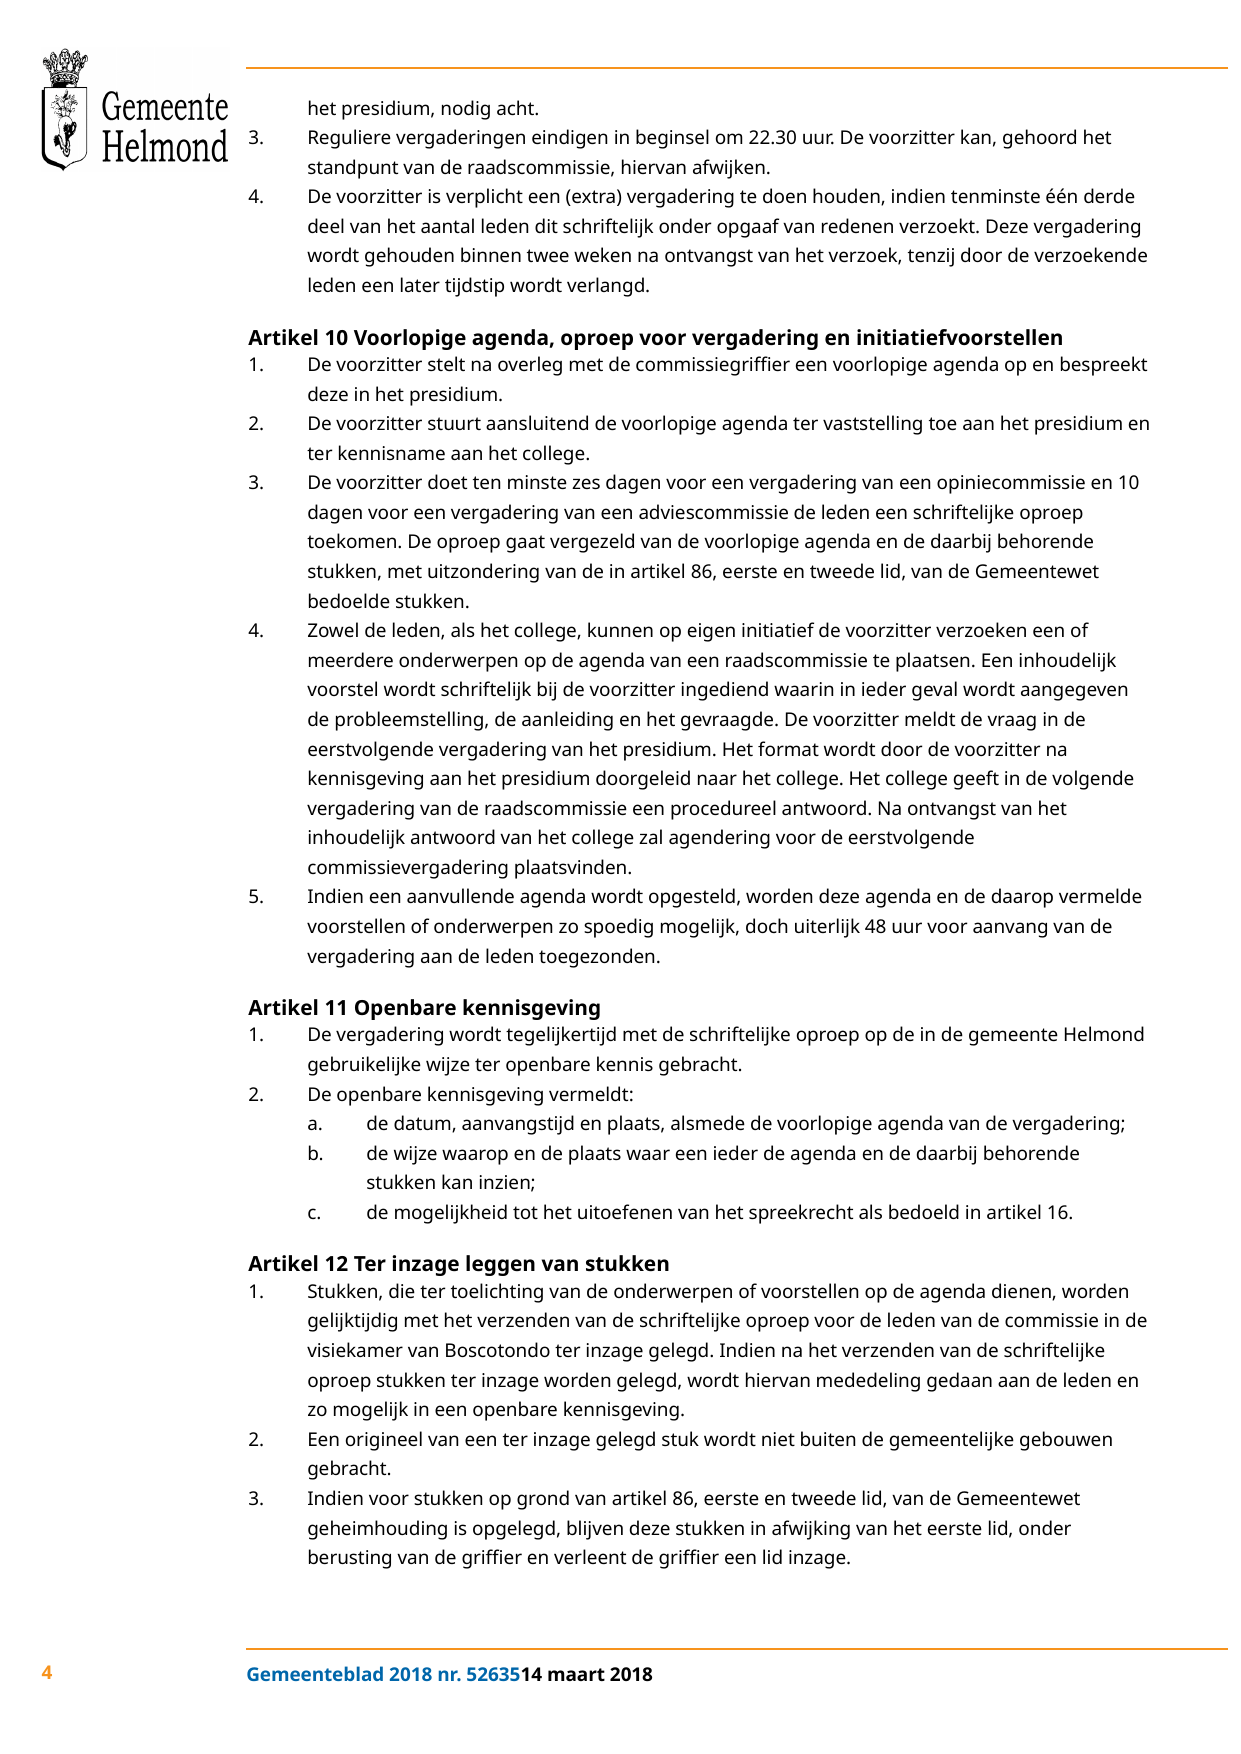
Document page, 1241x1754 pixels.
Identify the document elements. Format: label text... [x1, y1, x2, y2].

list Indien een aanvullende agenda wordt opgesteld, worden deze agenda en de daarop vermelde voorstellen of onderwerpen zo spoedig mogelijk, doch uiterlijk 48 uur voor aanvang van de vergadering aan de leden toegezonden. [248, 884, 1152, 968]
list De vergadering wordt tegelijkertijd met de schriftelijke oproep op de in de gemeente Helmond gebruikelijke wijze ter openbare kennis gebracht. [248, 1022, 1152, 1077]
list De openbare kennisgeving vermeldt: [248, 1081, 1152, 1107]
text Artikel 12 Ter inzage leggen van stukken [248, 1249, 1152, 1278]
list Een origineel van een ter inzage gelegd stuk wordt niet buiten de gemeentelijke gebouwen gebracht. [248, 1426, 1152, 1481]
list de datum, aanvangstijd en plaats, alsmede de voorlopige agenda van de vergadering; [307, 1110, 1152, 1136]
list De voorzitter doet ten minste zes dagen voor een vergadering van een opiniecommissie en 10 dagen voor een vergadering van een adviescommissie de leden een schriftelijke oproep toekomen. De oproep gaat vergezeld van de voorlopige agenda en de daarbij behorende stukken, met uitzondering van de in artikel 86, eerste en tweede lid, van de Gemeentewet bedoelde stukken. [248, 469, 1152, 613]
text Artikel 10 Voorlopige agenda, oproep voor vergadering en initiatiefvoorstellen [248, 323, 1152, 351]
list Reguliere vergaderingen eindigen in beginsel om 22.30 uur. De voorzitter kan, gehoord het standpunt van de raadscommissie, hiervan afwijken. [248, 124, 1152, 180]
list de wijze waarop en de plaats waar een ieder de agenda en de daarbij behorende stukken kan inzien; [307, 1140, 1152, 1195]
list De voorzitter is verplicht een (extra) vergadering te doen houden, indien tenminste één derde deel van het aantal leden dit schriftelijk onder opgaaf van redenen verzoekt. Deze vergadering wordt gehouden binnen twee weken na ontvangst van het verzoek, tenzij door de verzoekende leden een later tijdstip wordt verlangd. [248, 183, 1152, 298]
picture [41, 47, 231, 172]
list Indien voor stukken op grond van artikel 86, eerste en tweede lid, van de Gemeentewet geheimhouding is opgelegd, blijven deze stukken in afwijking van het eerste lid, onder berusting van de griffier en verleent de griffier een lid inzage. [248, 1485, 1152, 1570]
list Zowel de leden, als het college, kunnen op eigen initiatief de voorzitter verzoeken een of meerdere onderwerpen op de agenda van een raadscommissie te plaatsen. Een inhoudelijk voorstel wordt schriftelijk bij de voorzitter ingediend waarin in ieder geval wordt aangegeven de probleemstelling, de aanleiding en het gevraagde. De voorzitter meldt de vraag in de eerstvolgende vergadering van het presidium. Het format wordt door de voorzitter na kennisgeving aan het presidium doorgeleid naar het college. Het college geeft in de volgende vergadering van de raadscommissie een procedureel antwoord. Na ontvangst van het inhoudelijk antwoord van het college zal agendering voor de eerstvolgende commissievergadering plaatsvinden. [248, 617, 1152, 880]
text Artikel 11 Openbare kennisgeving [248, 993, 1152, 1022]
list het presidium, nodig acht. [248, 95, 1152, 121]
list de mogelijkheid tot het uitoefenen van het spreekrecht als bedoeld in artikel 16. [307, 1199, 1152, 1225]
list Stukken, die ter toelichting van de onderwerpen of voorstellen op de agenda dienen, worden gelijktijdig met het verzenden van de schriftelijke oproep voor de leden van de commissie in de visiekamer van Boscotondo ter inzage gelegd. Indien na het verzenden van de schriftelijke oproep stukken ter inzage worden gelegd, wordt hiervan mededeling gedaan aan de leden en zo mogelijk in een openbare kennisgeving. [248, 1278, 1152, 1422]
list De voorzitter stuurt aansluitend de voorlopige agenda ter vaststelling toe aan het presidium en ter kennisname aan het college. [248, 410, 1152, 466]
list De voorzitter stelt na overleg met de commissiegriffier een voorlopige agenda op en bespreekt deze in het presidium. [248, 351, 1152, 406]
